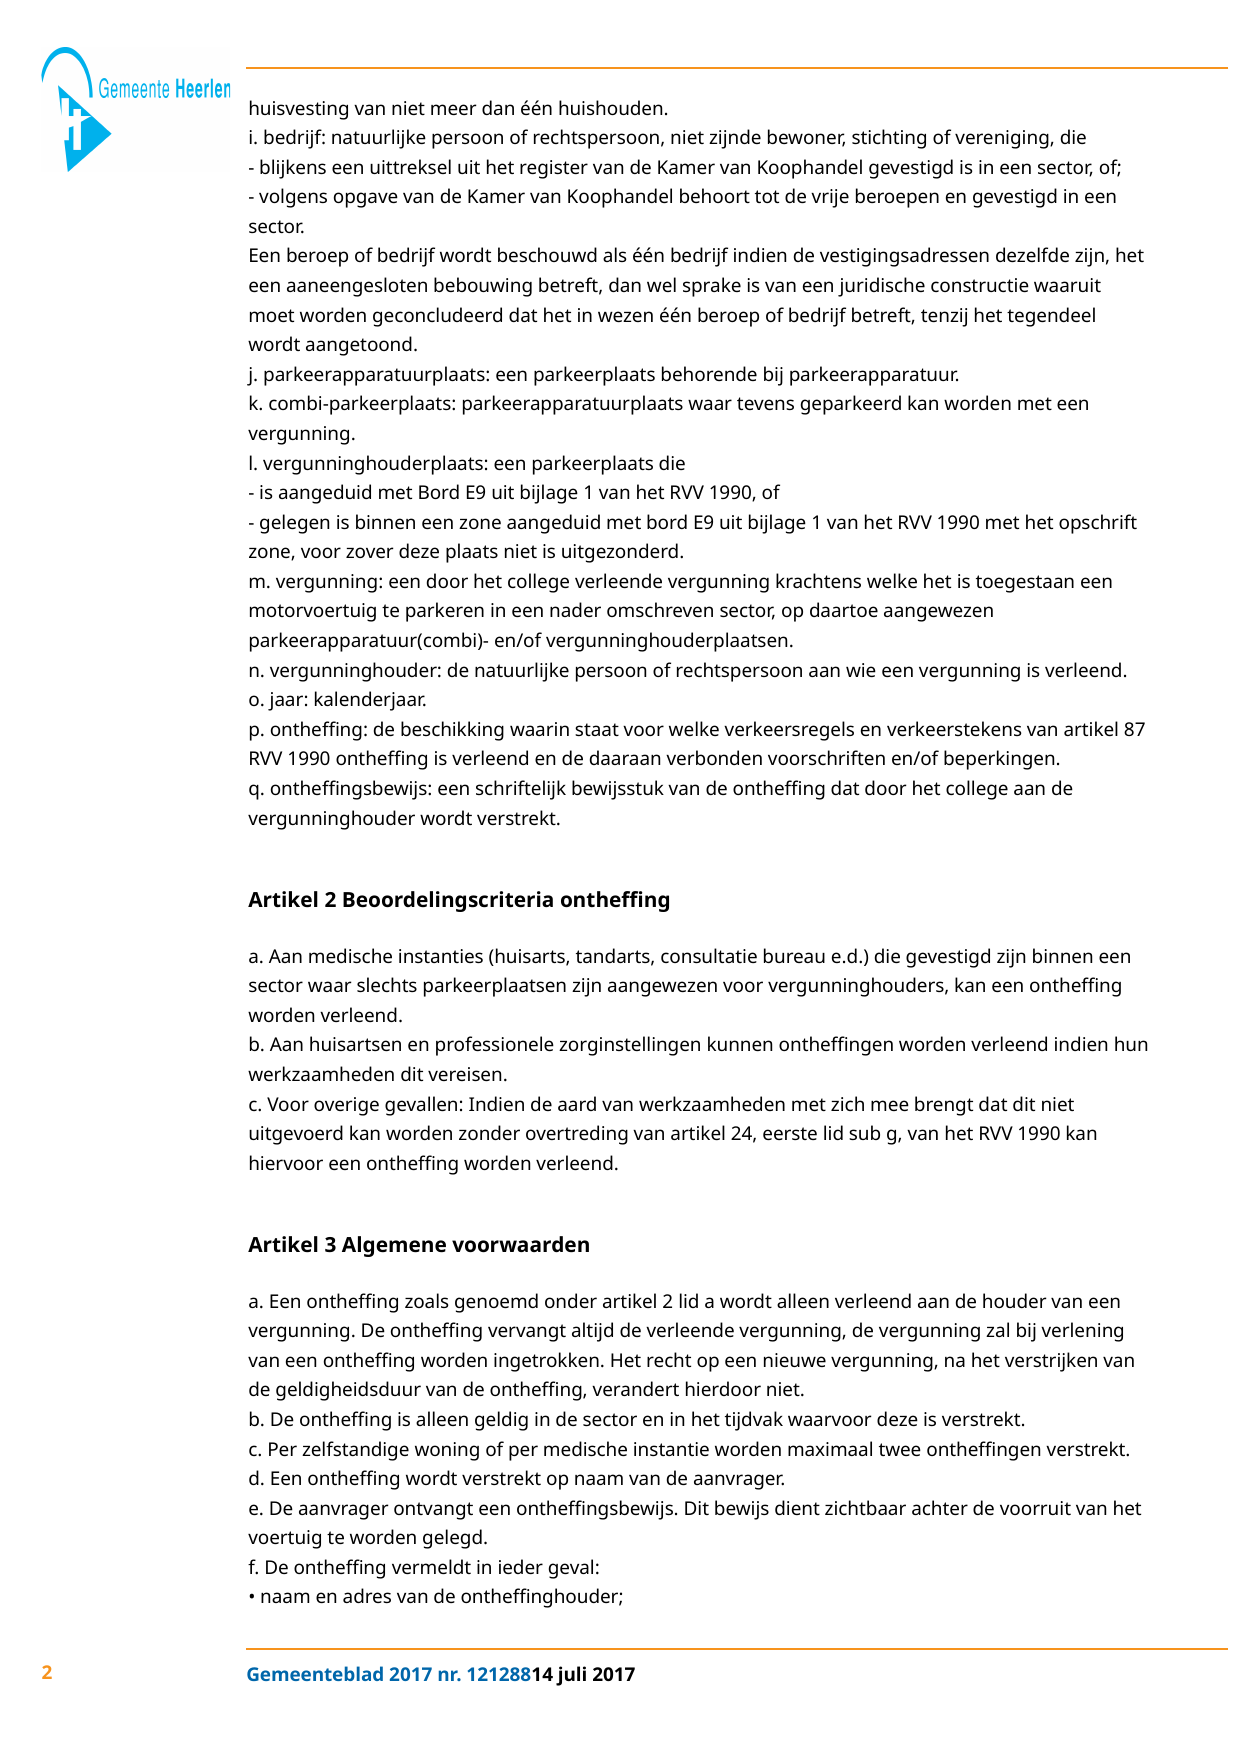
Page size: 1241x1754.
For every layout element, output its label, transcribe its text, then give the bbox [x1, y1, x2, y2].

text a. Een ontheffing zoals genoemd onder artikel 2 lid a wordt alleen verleend aan de houder van een vergunning. De ontheffing vervangt altijd de verleende vergunning, de vergunning zal bij verlening van een ontheffing worden ingetrokken. Het recht op een nieuwe vergunning, na het verstrijken van de geldigheidsduur van de ontheffing, verandert hierdoor niet. [248, 1288, 1152, 1402]
text i. bedrijf: natuurlijke persoon of rechtspersoon, niet zijnde bewoner, stichting of vereniging, die [248, 124, 1152, 150]
text o. jaar: kalenderjaar. [248, 686, 1152, 712]
text b. Aan huisartsen en professionele zorginstellingen kunnen ontheffingen worden verleend indien hun werkzaamheden dit vereisen. [248, 1032, 1152, 1087]
text • naam en adres van de ontheffinghouder; [248, 1584, 1152, 1609]
picture [41, 47, 231, 172]
text n. vergunninghouder: de natuurlijke persoon of rechtspersoon aan wie een vergunning is verleend. [248, 657, 1152, 683]
text q. ontheffingsbewijs: een schriftelijk bewijsstuk van de ontheffing dat door het college aan de vergunninghouder wordt verstrekt. [248, 775, 1152, 831]
text k. combi-parkeerplaats: parkeerapparatuurplaats waar tevens geparkeerd kan worden met een vergunning. [248, 391, 1152, 446]
text - blijkens een uittreksel uit het register van de Kamer van Koophandel gevestigd is in een sector, of; [248, 154, 1152, 180]
text l. vergunninghouderplaats: een parkeerplaats die [248, 450, 1152, 476]
text Artikel 2 Beoordelingscriteria ontheffing [248, 885, 1152, 913]
text - gelegen is binnen een zone aangeduid met bord E9 uit bijlage 1 van het RVV 1990 met het opschrift zone, voor zover deze plaats niet is uitgezonderd. [248, 509, 1152, 564]
text c. Per zelfstandige woning of per medische instantie worden maximaal twee ontheffingen verstrekt. [248, 1436, 1152, 1462]
text d. Een ontheffing wordt verstrekt op naam van de aanvrager. [248, 1465, 1152, 1491]
text - volgens opgave van de Kamer van Koophandel behoort tot de vrije beroepen en gevestigd in een sector. [248, 183, 1152, 239]
text a. Aan medische instanties (huisarts, tandarts, consultatie bureau e.d.) die gevestigd zijn binnen een sector waar slechts parkeerplaatsen zijn aangewezen voor vergunninghouders, kan een ontheffing worden verleend. [248, 943, 1152, 1028]
text Een beroep of bedrijf wordt beschouwd als één bedrijf indien de vestigingsadressen dezelfde zijn, het een aaneengesloten bebouwing betreft, dan wel sprake is van een juridische constructie waaruit moet worden geconcludeerd dat het in wezen één beroep of bedrijf betreft, tenzij het tegendeel wordt aangetoond. [248, 243, 1152, 357]
text Artikel 3 Algemene voorwaarden [248, 1230, 1152, 1258]
text j. parkeerapparatuurplaats: een parkeerplaats behorende bij parkeerapparatuur. [248, 361, 1152, 387]
text f. De ontheffing vermeldt in ieder geval: [248, 1554, 1152, 1580]
text e. De aanvrager ontvangt een ontheffingsbewijs. Dit bewijs dient zichtbaar achter de voorruit van het voertuig te worden gelegd. [248, 1495, 1152, 1550]
text m. vergunning: een door het college verleende vergunning krachtens welke het is toegestaan een motorvoertuig te parkeren in een nader omschreven sector, op daartoe aangewezen parkeerapparatuur(combi)- en/of vergunninghouderplaatsen. [248, 568, 1152, 653]
picture [41, 47, 58, 70]
text b. De ontheffing is alleen geldig in de sector en in het tijdvak waarvoor deze is verstrekt. [248, 1406, 1152, 1432]
text c. Voor overige gevallen: Indien de aard van werkzaamheden met zich mee brengt dat dit niet uitgevoerd kan worden zonder overtreding van artikel 24, eerste lid sub g, van het RVV 1990 kan hiervoor een ontheffing worden verleend. [248, 1091, 1152, 1176]
text - is aangeduid met Bord E9 uit bijlage 1 van het RVV 1990, of [248, 479, 1152, 505]
text p. ontheffing: de beschikking waarin staat voor welke verkeersregels en verkeerstekens van artikel 87 RVV 1990 ontheffing is verleend en de daaraan verbonden voorschriften en/of beperkingen. [248, 716, 1152, 771]
text huisvesting van niet meer dan één huishouden. [248, 95, 1152, 121]
